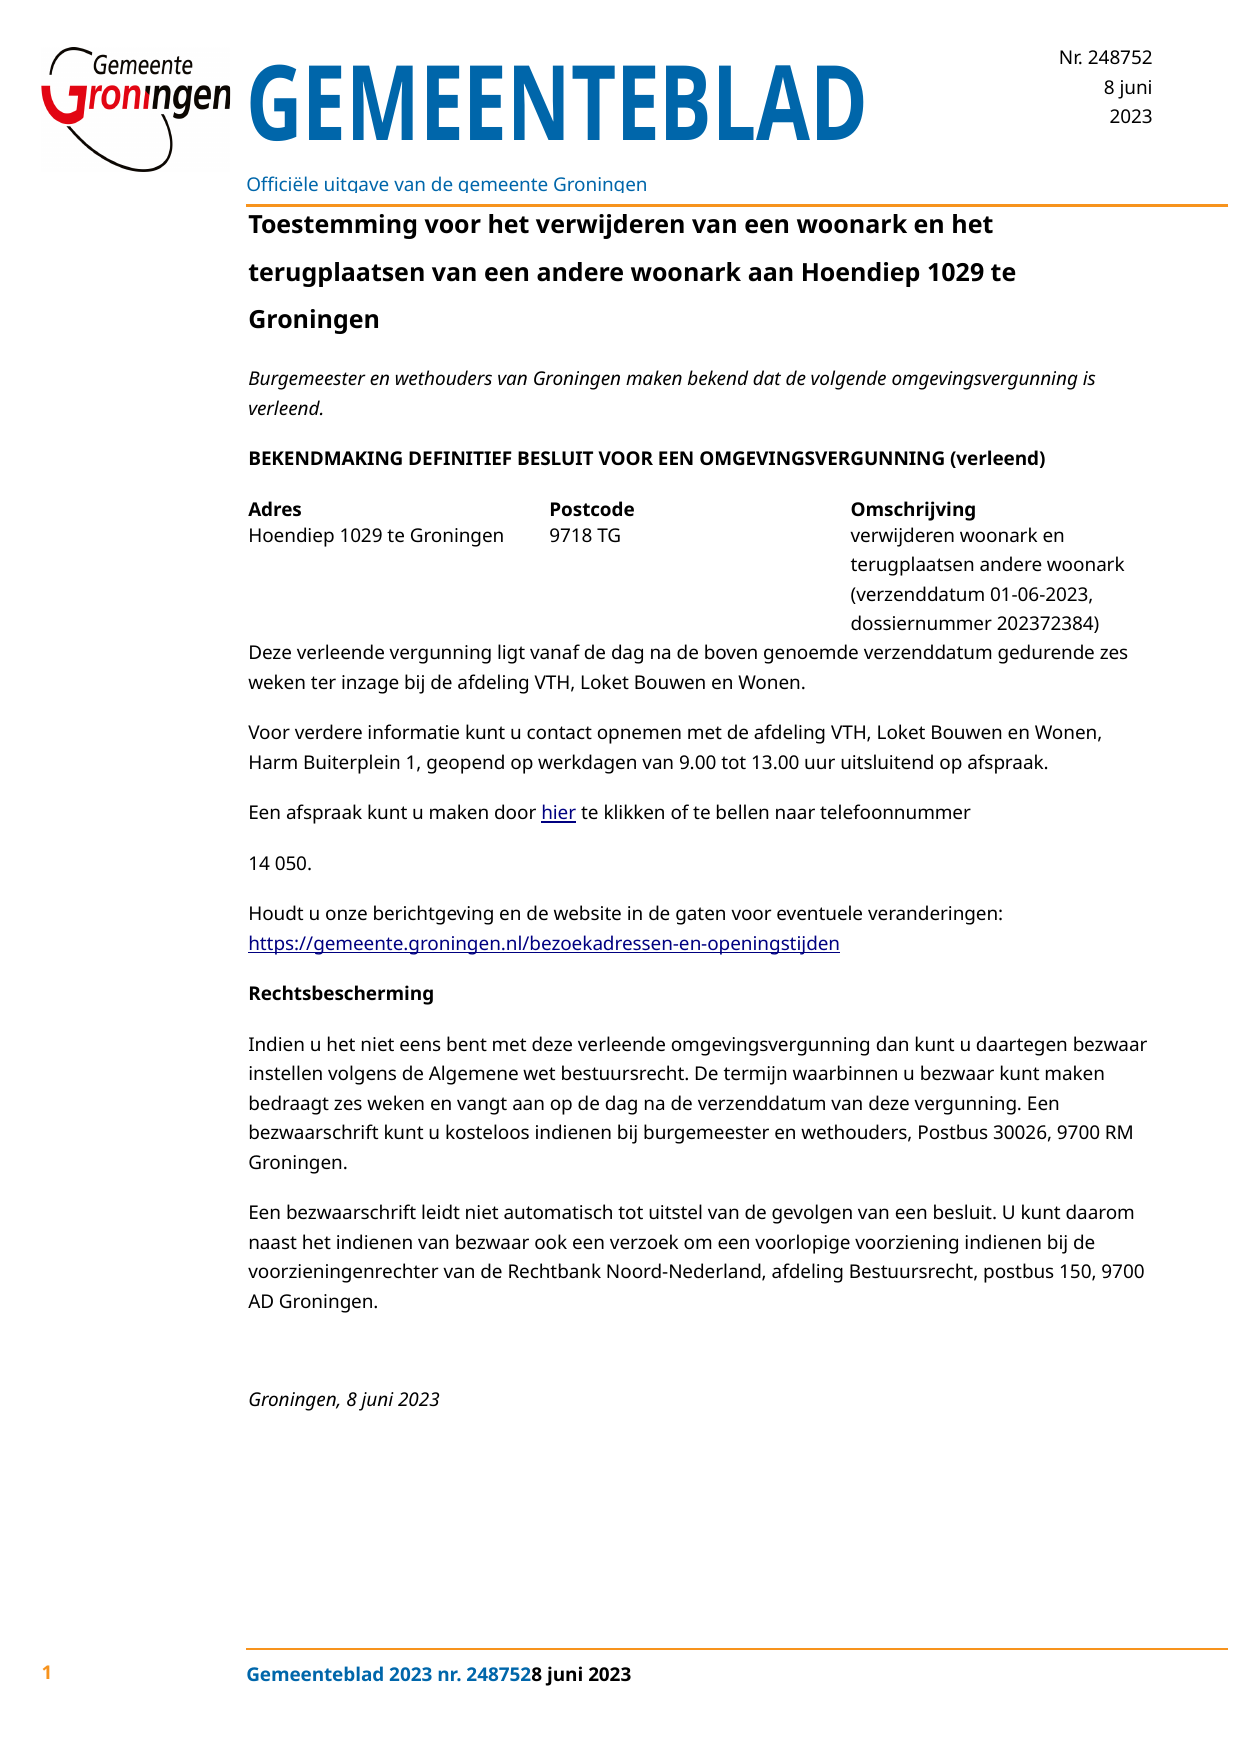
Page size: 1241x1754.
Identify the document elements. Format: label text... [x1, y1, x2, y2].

text Houdt u onze berichtgeving en de website in de gaten voor eventuele veranderingen: https://gemeente.groningen.nl/bezoekadressen-en-openingstijden [248, 900, 1152, 956]
table_header Postcode [549, 496, 850, 522]
table_cell Hoendiep 1029 te Groningen [248, 522, 549, 636]
picture [41, 47, 231, 172]
text Burgemeester en wethouders van Groningen maken bekend dat de volgende omgevingsvergunning is verleend. [248, 366, 1152, 421]
text Voor verdere informatie kunt u contact opnemen met de afdeling VTH, Loket Bouwen en Wonen, Harm Buiterplein 1, geopend op werkdagen van 9.00 tot 13.00 uur uitsluitend op afspraak. [248, 719, 1152, 775]
text Een afspraak kunt u maken door hier te klikken of te bellen naar telefoonnummer [248, 799, 1152, 825]
text Een bezwaarschrift leidt niet automatisch tot uitstel van de gevolgen van een besluit. U kunt daarom naast het indienen van bezwaar ook een verzoek om een voorlopige voorziening indienen bij de voorzieningenrechter van de Rechtbank Noord-Nederland, afdeling Bestuursrecht, postbus 150, 9700 AD Groningen. [248, 1199, 1152, 1314]
text 14 050. [248, 850, 1152, 876]
text Deze verleende vergunning ligt vanaf de dag na de boven genoemde verzenddatum gedurende zes weken ter inzage bij de afdeling VTH, Loket Bouwen en Wonen. [248, 639, 1152, 695]
text Indien u het niet eens bent met deze verleende omgevingsvergunning dan kunt u daartegen bezwaar instellen volgens de Algemene wet bestuursrecht. De termijn waarbinnen u bezwaar kunt maken bedraagt zes weken en vangt aan op de dag na de verzenddatum van deze vergunning. Een bezwaarschrift kunt u kosteloos indienen bij burgemeester en wethouders, Postbus 30026, 9700 RM Groningen. [248, 1031, 1152, 1175]
text Toestemming voor het verwijderen van een woonark en het terugplaatsen van een andere woonark aan Hoendiep 1029 te Groningen [248, 207, 1152, 336]
table_header Omschrijving [850, 496, 1152, 522]
text Groningen, 8 juni 2023 [248, 1386, 1152, 1412]
table_cell 9718 TG [549, 522, 850, 636]
text Rechtsbescherming [248, 980, 1152, 1006]
text BEKENDMAKING DEFINITIEF BESLUIT VOOR EEN OMGEVINGSVERGUNNING (verleend) [248, 446, 1152, 471]
table_cell verwijderen woonark en terugplaatsen andere woonark (verzenddatum 01-06-2023, dossiernummer 202372384) [850, 522, 1152, 636]
table_header Adres [248, 496, 549, 522]
